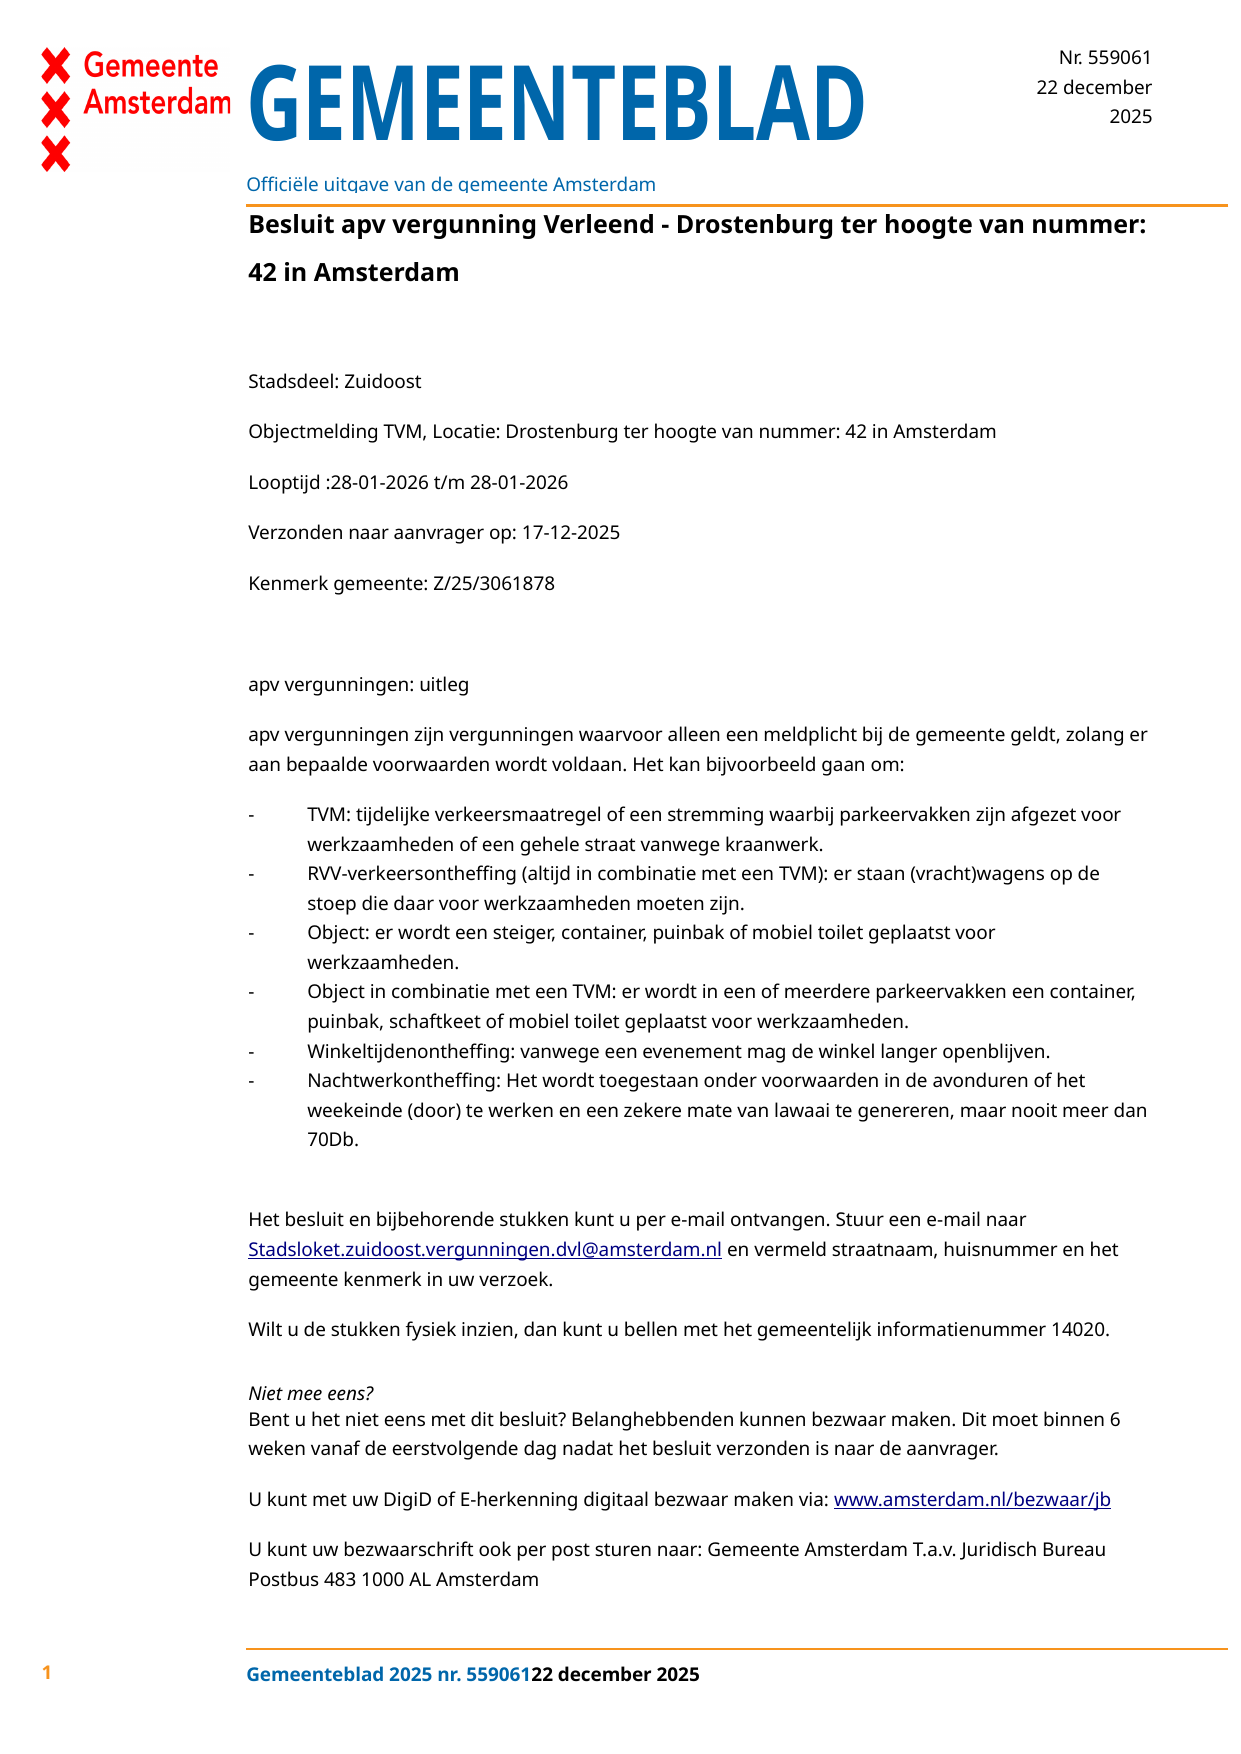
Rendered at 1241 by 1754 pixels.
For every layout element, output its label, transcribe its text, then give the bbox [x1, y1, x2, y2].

list Nachtwerkontheffing: Het wordt toegestaan onder voorwaarden in de avonduren of het weekeinde (door) te werken en een zekere mate van lawaai te genereren, maar nooit meer dan 70Db. [248, 1067, 1152, 1152]
list TVM: tijdelijke verkeersmaatregel of een stremming waarbij parkeervakken zijn afgezet voor werkzaamheden of een gehele straat vanwege kraanwerk. [248, 801, 1152, 857]
text apv vergunningen zijn vergunningen waarvoor alleen een meldplicht bij de gemeente geldt, zolang er aan bepaalde voorwaarden wordt voldaan. Het kan bijvoorbeeld gaan om: [248, 721, 1152, 777]
text Verzonden naar aanvrager op: 17-12-2025 [248, 519, 1152, 545]
list Object: er wordt een steiger, container, puinbak of mobiel toilet geplaatst voor werkzaamheden. [248, 919, 1152, 975]
text Objectmelding TVM, Locatie: Drostenburg ter hoogte van nummer: 42 in Amsterdam [248, 419, 1152, 444]
text U kunt met uw DigiD of E-herkenning digitaal bezwaar maken via: www.amsterdam.nl/bezwaar/jb [248, 1486, 1152, 1512]
list Object in combinatie met een TVM: er wordt in een of meerdere parkeervakken een container, puinbak, schaftkeet of mobiel toilet geplaatst voor werkzaamheden. [248, 979, 1152, 1034]
text Kenmerk gemeente: Z/25/3061878 [248, 570, 1152, 596]
text Bent u het niet eens met dit besluit? Belanghebbenden kunnen bezwaar maken. Dit moet binnen 6 weken vanaf de eerstvolgende dag nadat het besluit verzonden is naar de aanvrager. [248, 1406, 1152, 1461]
text Looptijd :28-01-2026 t/m 28-01-2026 [248, 469, 1152, 495]
text Besluit apv vergunning Verleend - Drostenburg ter hoogte van nummer: 42 in Amsterdam [248, 207, 1152, 288]
text Het besluit en bijbehorende stukken kunt u per e-mail ontvangen. Stuur een e-mail naar Stadsloket.zuidoost.vergunningen.dvl@amsterdam.nl en vermeld straatnaam, huisnummer en het gemeente kenmerk in uw verzoek. [248, 1207, 1152, 1292]
text Niet mee eens? [248, 1380, 1152, 1406]
list Winkeltijdenontheffing: vanwege een evenement mag de winkel langer openblijven. [248, 1038, 1152, 1064]
list RVV-verkeersontheffing (altijd in combinatie met een TVM): er staan (vracht)wagens op de stoep die daar voor werkzaamheden moeten zijn. [248, 860, 1152, 916]
picture [41, 47, 231, 172]
text Wilt u de stukken fysiek inzien, dan kunt u bellen met het gemeentelijk informatienummer 14020. [248, 1316, 1152, 1342]
text apv vergunningen: uitleg [248, 671, 1152, 697]
text Stadsdeel: Zuidoost [248, 368, 1152, 394]
text U kunt uw bezwaarschrift ook per post sturen naar: Gemeente Amsterdam T.a.v. Juridisch Bureau Postbus 483 1000 AL Amsterdam [248, 1536, 1152, 1592]
